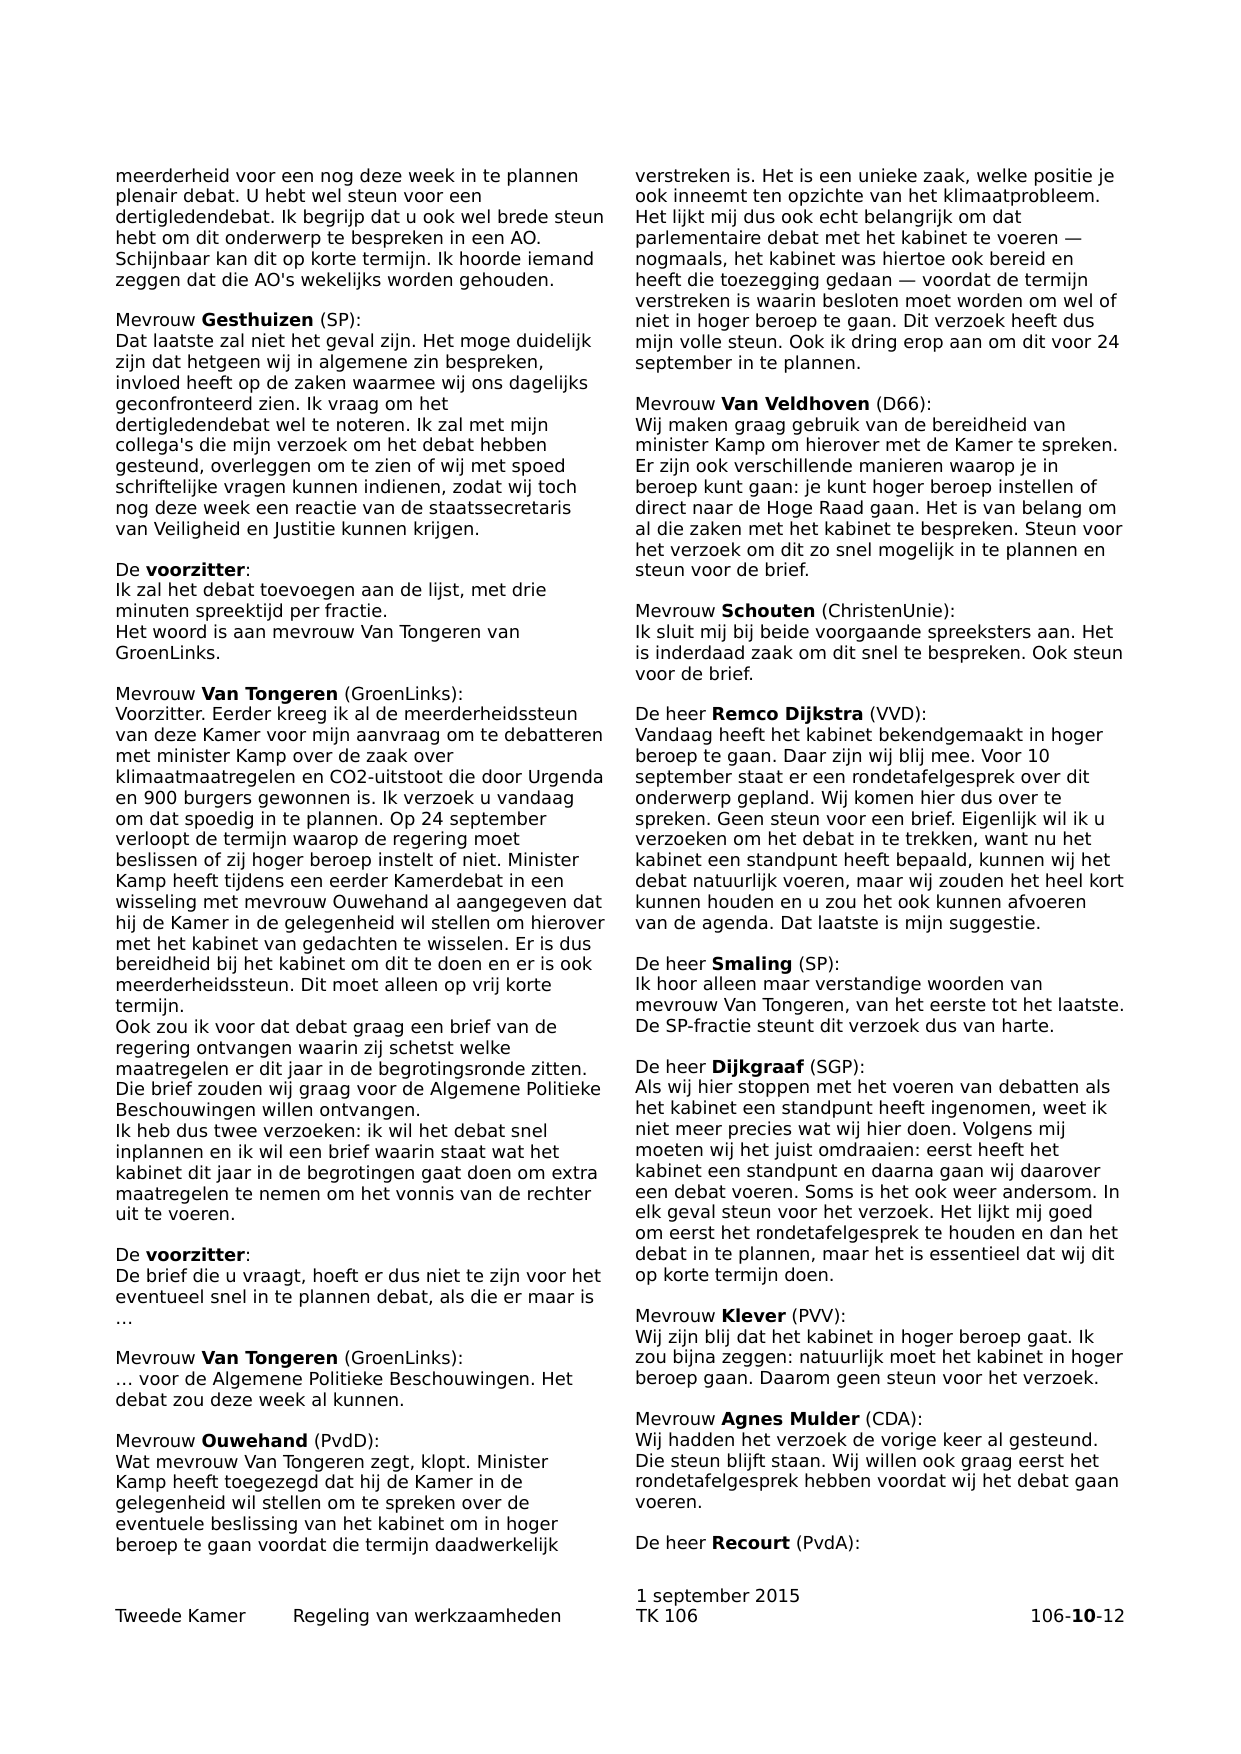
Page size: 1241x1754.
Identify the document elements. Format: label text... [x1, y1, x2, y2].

text De voorzitter: [115, 559, 605, 580]
text De heer Recourt (PvdA): [635, 1533, 1125, 1554]
text Wij hadden het verzoek de vorige keer al gesteund. Die steun blijft staan. Wij willen ook graag eerst het rondetafelgesprek hebben voordat wij het debat gaan voeren. [635, 1429, 1125, 1513]
text Mevrouw Gesthuizen (SP): [115, 310, 605, 331]
text Ik hoor alleen maar verstandige woorden van mevrouw Van Tongeren, van het eerste tot het laatste. De SP-fractie steunt dit verzoek dus van harte. [635, 974, 1125, 1037]
text Wij maken graag gebruik van de bereidheid van minister Kamp om hierover met de Kamer te spreken. Er zijn ook verschillende manieren waarop je in beroep kunt gaan: je kunt hoger beroep instellen of direct naar de Hoge Raad gaan. Het is van belang om al die zaken met het kabinet te bespreken. Steun voor het verzoek om dit zo snel mogelijk in te plannen en steun voor de brief. [635, 414, 1125, 581]
text Ik zal het debat toevoegen aan de lijst, met drie minuten spreektijd per fractie. [115, 580, 605, 622]
text Mevrouw Schouten (ChristenUnie): [635, 601, 1125, 622]
text De brief die u vraagt, hoeft er dus niet te zijn voor het eventueel snel in te plannen debat, als die er maar is … [115, 1266, 605, 1328]
text Dat laatste zal niet het geval zijn. Het moge duidelijk zijn dat hetgeen wij in algemene zin bespreken, invloed heeft op de zaken waarmee wij ons dagelijks geconfronteerd zien. Ik vraag om het dertigledendebat wel te noteren. Ik zal met mijn collega's die mijn verzoek om het debat hebben gesteund, overleggen om te zien of wij met spoed schriftelijke vragen kunnen indienen, zodat wij toch nog deze week een reactie van de staatssecretaris van Veiligheid en Justitie kunnen krijgen. [115, 331, 605, 539]
text Ook zou ik voor dat debat graag een brief van de regering ontvangen waarin zij schetst welke maatregelen er dit jaar in de begrotingsronde zitten. Die brief zouden wij graag voor de Algemene Politieke Beschouwingen willen ontvangen. [115, 1017, 605, 1121]
text Het woord is aan mevrouw Van Tongeren van GroenLinks. [115, 622, 605, 663]
text Mevrouw Agnes Mulder (CDA): [635, 1409, 1125, 1429]
text Als wij hier stoppen met het voeren van debatten als het kabinet een standpunt heeft ingenomen, weet ik niet meer precies wat wij hier doen. Volgens mij moeten wij het juist omdraaien: eerst heeft het kabinet een standpunt en daarna gaan wij daarover een debat voeren. Soms is het ook weer andersom. In elk geval steun voor het verzoek. Het lijkt mij goed om eerst het rondetafelgesprek te houden en dan het debat in te plannen, maar het is essentieel dat wij dit op korte termijn doen. [635, 1077, 1125, 1286]
text Mevrouw Ouwehand (PvdD): [115, 1431, 605, 1451]
text Voorzitter. Eerder kreeg ik al de meerderheidssteun van deze Kamer voor mijn aanvraag om te debatteren met minister Kamp over de zaak over klimaatmaatregelen en CO2-uitstoot die door Urgenda en 900 burgers gewonnen is. Ik verzoek u vandaag om dat spoedig in te plannen. Op 24 september verloopt de termijn waarop de regering moet beslissen of zij hoger beroep instelt of niet. Minister Kamp heeft tijdens een eerder Kamerdebat in een wisseling met mevrouw Ouwehand al aangegeven dat hij de Kamer in de gelegenheid wil stellen om hierover met het kabinet van gedachten te wisselen. Er is dus bereidheid bij het kabinet om dit te doen en er is ook meerderheidssteun. Dit moet alleen op vrij korte termijn. [115, 704, 605, 1017]
text Wij zijn blij dat het kabinet in hoger beroep gaat. Ik zou bijna zeggen: natuurlijk moet het kabinet in hoger beroep gaan. Daarom geen steun voor het verzoek. [635, 1326, 1125, 1389]
text Ik heb dus twee verzoeken: ik wil het debat snel inplannen en ik wil een brief waarin staat wat het kabinet dit jaar in de begrotingen gaat doen om extra maatregelen te nemen om het vonnis van de rechter uit te voeren. [115, 1121, 605, 1225]
text Ik sluit mij bij beide voorgaande spreeksters aan. Het is inderdaad zaak om dit snel te bespreken. Ook steun voor de brief. [635, 622, 1125, 684]
text Vandaag heeft het kabinet bekendgemaakt in hoger beroep te gaan. Daar zijn wij blij mee. Voor 10 september staat er een rondetafelgesprek over dit onderwerp gepland. Wij komen hier dus over te spreken. Geen steun voor een brief. Eigenlijk wil ik u verzoeken om het debat in te trekken, want nu het kabinet een standpunt heeft bepaald, kunnen wij het debat natuurlijk voeren, maar wij zouden het heel kort kunnen houden en u zou het ook kunnen afvoeren van de agenda. Dat laatste is mijn suggestie. [635, 725, 1125, 933]
text Mevrouw Van Tongeren (GroenLinks): [115, 683, 605, 704]
text De voorzitter: [115, 1245, 605, 1266]
text Mevrouw Klever (PVV): [635, 1306, 1125, 1326]
text Wat mevrouw Van Tongeren zegt, klopt. Minister Kamp heeft toegezegd dat hij de Kamer in de gelegenheid wil stellen om te spreken over de eventuele beslissing van het kabinet om in hoger beroep te gaan voordat die termijn daadwerkelijk [115, 1451, 605, 1556]
text Mevrouw Van Tongeren (GroenLinks): [115, 1348, 605, 1369]
text … voor de Algemene Politieke Beschouwingen. Het debat zou deze week al kunnen. [115, 1369, 605, 1411]
text Mevrouw Van Veldhoven (D66): [635, 394, 1125, 414]
text verstreken is. Het is een unieke zaak, welke positie je ook inneemt ten opzichte van het klimaatprobleem. Het lijkt mij dus ook echt belangrijk om dat parlementaire debat met het kabinet te voeren — nogmaals, het kabinet was hiertoe ook bereid en heeft die toezegging gedaan — voordat de termijn verstreken is waarin besloten moet worden om wel of niet in hoger beroep te gaan. Dit verzoek heeft dus mijn volle steun. Ook ik dring erop aan om dit voor 24 september in te plannen. [635, 165, 1125, 374]
text De heer Dijkgraaf (SGP): [635, 1057, 1125, 1077]
text De heer Smaling (SP): [635, 953, 1125, 974]
text meerderheid voor een nog deze week in te plannen plenair debat. U hebt wel steun voor een dertigledendebat. Ik begrijp dat u ook wel brede steun hebt om dit onderwerp te bespreken in een AO. Schijnbaar kan dit op korte termijn. Ik hoorde iemand zeggen dat die AO's wekelijks worden gehouden. [115, 165, 605, 290]
text De heer Remco Dijkstra (VVD): [635, 704, 1125, 725]
